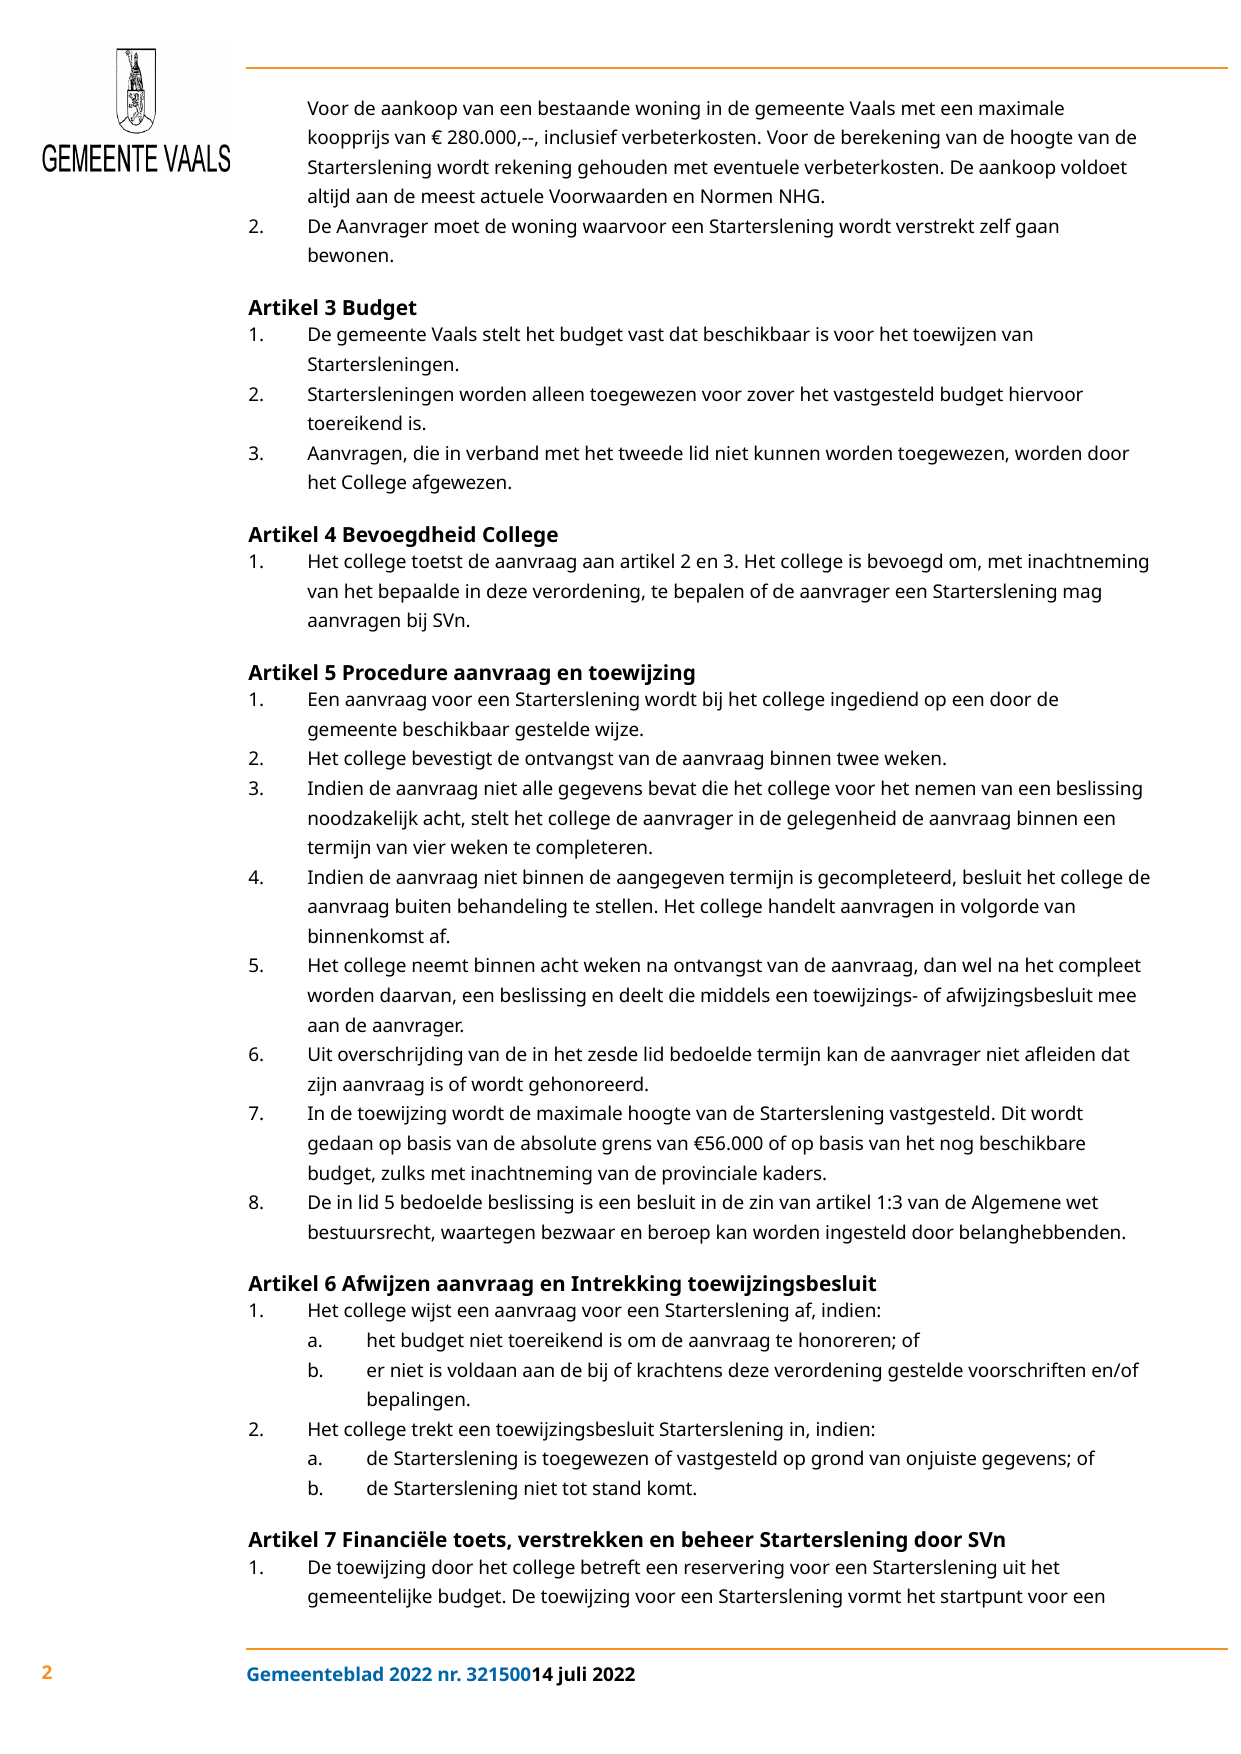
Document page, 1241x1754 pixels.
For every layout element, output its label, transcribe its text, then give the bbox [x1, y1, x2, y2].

list In de toewijzing wordt de maximale hoogte van de Starterslening vastgesteld. Dit wordt gedaan op basis van de absolute grens van €56.000 of op basis van het nog beschikbare budget, zulks met inachtneming van de provinciale kaders. [248, 1101, 1152, 1185]
text Artikel 6 Afwijzen aanvraag en Intrekking toewijzingsbesluit [248, 1269, 1152, 1298]
list er niet is voldaan aan de bij of krachtens deze verordening gestelde voorschriften en/of bepalingen. [307, 1357, 1152, 1412]
list Indien de aanvraag niet binnen de aangegeven termijn is gecompleteerd, besluit het college de aanvraag buiten behandeling te stellen. Het college handelt aanvragen in volgorde van binnenkomst af. [248, 864, 1152, 949]
text Artikel 3 Budget [248, 293, 1152, 322]
list Een aanvraag voor een Starterslening wordt bij het college ingediend op een door de gemeente beschikbaar gestelde wijze. [248, 686, 1152, 742]
list Aanvragen, die in verband met het tweede lid niet kunnen worden toegewezen, worden door het College afgewezen. [248, 440, 1152, 495]
list De gemeente Vaals stelt het budget vast dat beschikbaar is voor het toewijzen van Startersleningen. [248, 322, 1152, 377]
text Artikel 7 Financiële toets, verstrekken en beheer Starterslening door SVn [248, 1526, 1152, 1554]
list Voor de aankoop van een bestaande woning in de gemeente Vaals met een maximale koopprijs van € 280.000,--, inclusief verbeterkosten. Voor de berekening van de hoogte van de Starterslening wordt rekening gehouden met eventuele verbeterkosten. De aankoop voldoet altijd aan de meest actuele Voorwaarden en Normen NHG. [248, 95, 1152, 209]
list Indien de aanvraag niet alle gegevens bevat die het college voor het nemen van een beslissing noodzakelijk acht, stelt het college de aanvrager in de gelegenheid de aanvraag binnen een termijn van vier weken te completeren. [248, 775, 1152, 860]
list De in lid 5 bedoelde beslissing is een besluit in de zin van artikel 1:3 van de Algemene wet bestuursrecht, waartegen bezwaar en beroep kan worden ingesteld door belanghebbenden. [248, 1189, 1152, 1244]
picture [41, 47, 231, 172]
list Het college bevestigt de ontvangst van de aanvraag binnen twee weken. [248, 746, 1152, 771]
list Het college neemt binnen acht weken na ontvangst van de aanvraag, dan wel na het compleet worden daarvan, een beslissing en deelt die middels een toewijzings- of afwijzingsbesluit mee aan de aanvrager. [248, 953, 1152, 1037]
list Het college toetst de aanvraag aan artikel 2 en 3. Het college is bevoegd om, met inachtneming van het bepaalde in deze verordening, te bepalen of de aanvrager een Starterslening mag aanvragen bij SVn. [248, 548, 1152, 633]
text Artikel 4 Bevoegdheid College [248, 520, 1152, 548]
list Startersleningen worden alleen toegewezen voor zover het vastgesteld budget hiervoor toereikend is. [248, 381, 1152, 436]
list Het college trekt een toewijzingsbesluit Starterslening in, indien: [248, 1416, 1152, 1442]
list Het college wijst een aanvraag voor een Starterslening af, indien: [248, 1298, 1152, 1323]
list De Aanvrager moet de woning waarvoor een Starterslening wordt verstrekt zelf gaan bewonen. [248, 213, 1152, 268]
list De toewijzing door het college betreft een reservering voor een Starterslening uit het gemeentelijke budget. De toewijzing voor een Starterslening vormt het startpunt voor een [248, 1554, 1152, 1609]
list de Starterslening is toegewezen of vastgesteld op grond van onjuiste gegevens; of [307, 1446, 1152, 1471]
list het budget niet toereikend is om de aanvraag te honoreren; of [307, 1327, 1152, 1353]
list Uit overschrijding van de in het zesde lid bedoelde termijn kan de aanvrager niet afleiden dat zijn aanvraag is of wordt gehonoreerd. [248, 1041, 1152, 1097]
list de Starterslening niet tot stand komt. [307, 1475, 1152, 1501]
text Artikel 5 Procedure aanvraag en toewijzing [248, 658, 1152, 686]
